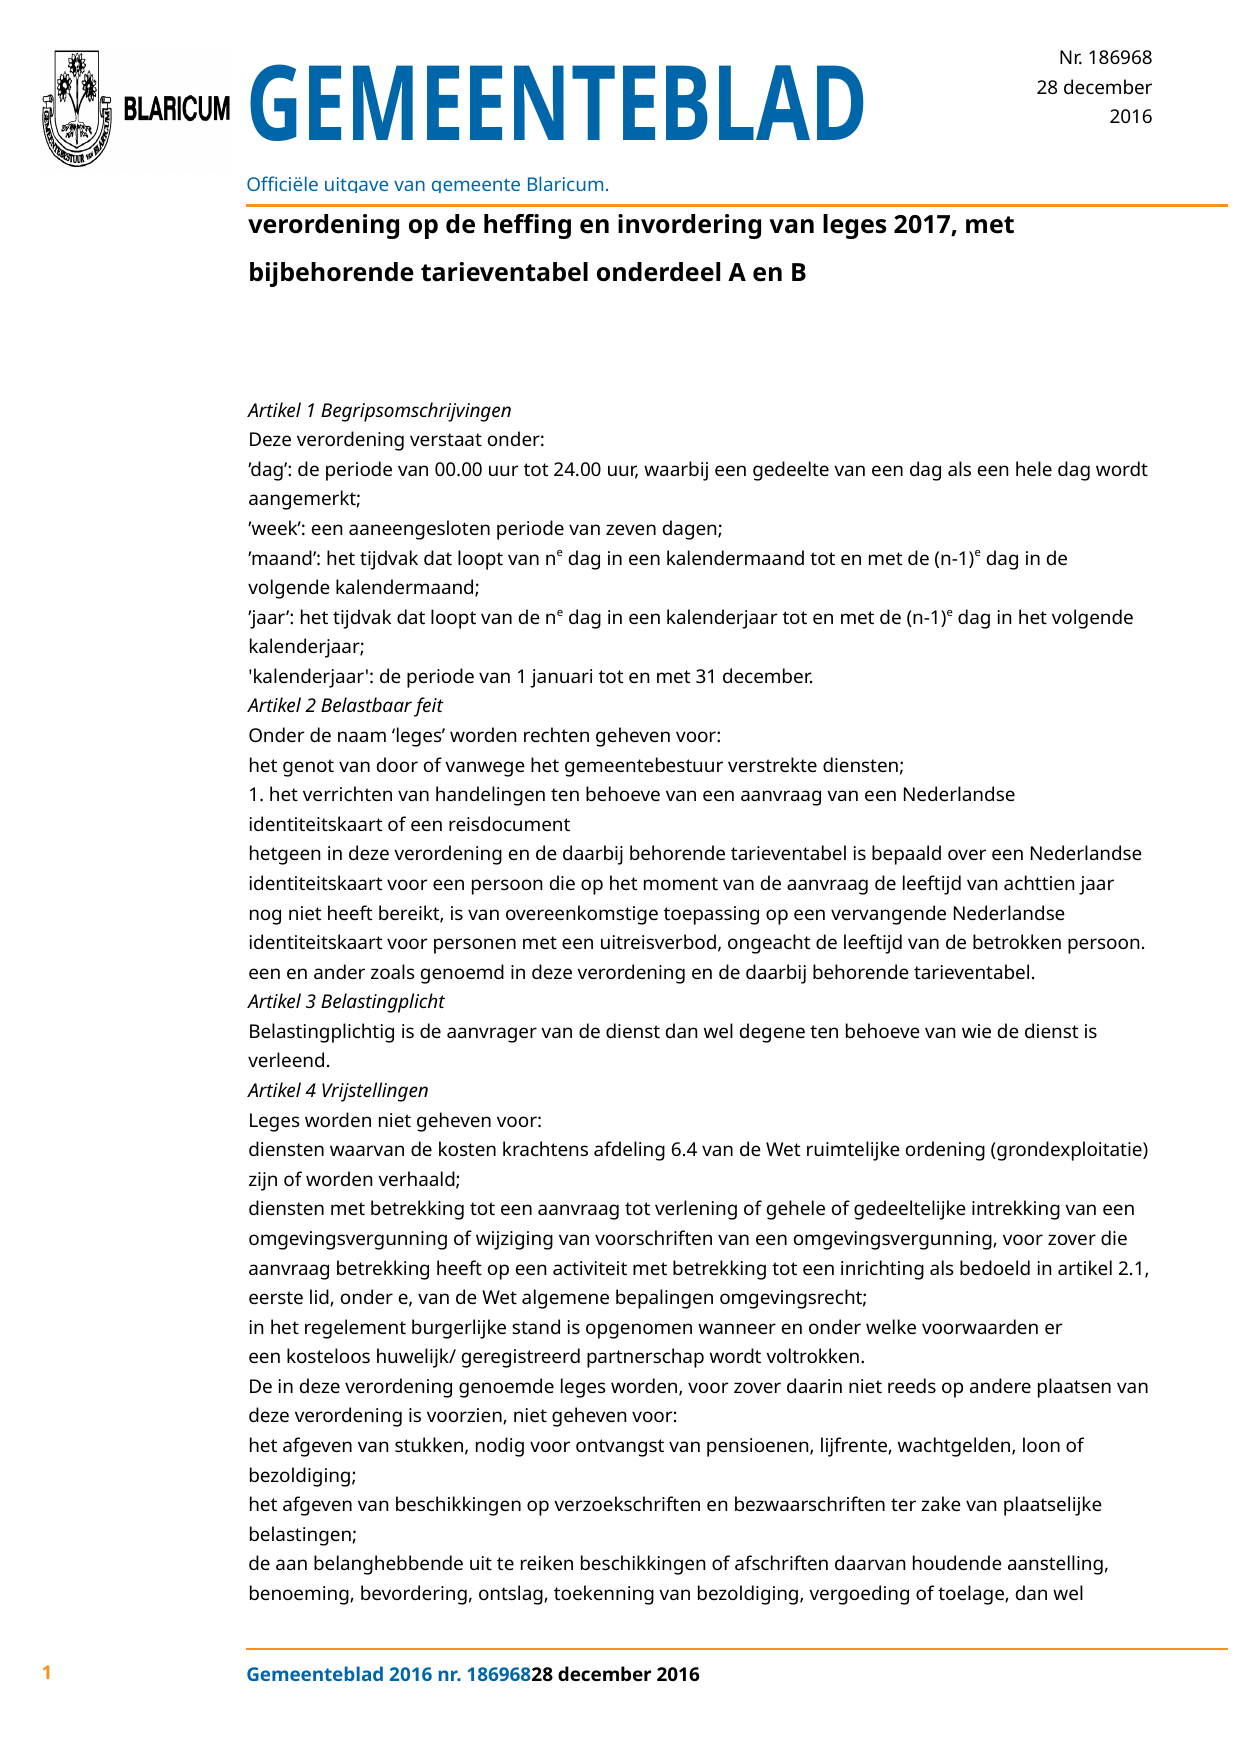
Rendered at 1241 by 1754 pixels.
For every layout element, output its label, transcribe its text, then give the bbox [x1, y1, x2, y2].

text Leges worden niet geheven voor: [248, 1107, 1152, 1132]
text identiteitskaart of een reisdocument [248, 811, 1152, 837]
text Deze verordening verstaat onder: [248, 426, 1152, 452]
text hetgeen in deze verordening en de daarbij behorende tarieventabel is bepaald over een Nederlandse identiteitskaart voor een persoon die op het moment van de aanvraag de leeftijd van achttien jaar nog niet heeft bereikt, is van overeenkomstige toepassing op een vervangende Nederlandse identiteitskaart voor personen met een uitreisverbod, ongeacht de leeftijd van de betrokken persoon. [248, 841, 1152, 955]
text het genot van door of vanwege het gemeentebestuur verstrekte diensten; [248, 752, 1152, 777]
text ’dag’: de periode van 00.00 uur tot 24.00 uur, waarbij een gedeelte van een dag als een hele dag wordt aangemerkt; [248, 456, 1152, 511]
text De in deze verordening genoemde leges worden, voor zover daarin niet reeds op andere plaatsen van deze verordening is voorzien, niet geheven voor: [248, 1373, 1152, 1428]
text Onder de naam ‘leges’ worden rechten geheven voor: [248, 722, 1152, 748]
text verordening op de heffing en invordering van leges 2017, met bijbehorende tarieventabel onderdeel A en B [248, 207, 1152, 288]
text ’maand’: het tijdvak dat loopt van ne dag in een kalendermaand tot en met de (n-1)e dag in de volgende kalendermaand; [248, 545, 1152, 600]
text Artikel 1 Begripsomschrijvingen [248, 397, 1152, 422]
text het afgeven van beschikkingen op verzoekschriften en bezwaarschriften ter zake van plaatselijke belastingen; [248, 1491, 1152, 1547]
text de aan belanghebbende uit te reiken beschikkingen of afschriften daarvan houdende aanstelling, benoeming, bevordering, ontslag, toekenning van bezoldiging, vergoeding of toelage, dan wel [248, 1551, 1152, 1606]
picture [41, 47, 231, 172]
text Artikel 4 Vrijstellingen [248, 1077, 1152, 1103]
text diensten waarvan de kosten krachtens afdeling 6.4 van de Wet ruimtelijke ordening (grondexploitatie) zijn of worden verhaald; [248, 1136, 1152, 1192]
text een kosteloos huwelijk/ geregistreerd partnerschap wordt voltrokken. [248, 1343, 1152, 1369]
text ’jaar’: het tijdvak dat loopt van de ne dag in een kalenderjaar tot en met de (n-1)e dag in het volgende kalenderjaar; [248, 604, 1152, 659]
text een en ander zoals genoemd in deze verordening en de daarbij behorende tarieventabel. [248, 959, 1152, 984]
text in het regelement burgerlijke stand is opgenomen wanneer en onder welke voorwaarden er [248, 1314, 1152, 1339]
text Artikel 3 Belastingplicht [248, 988, 1152, 1014]
text 'kalenderjaar': de periode van 1 januari tot en met 31 december. [248, 663, 1152, 689]
text het afgeven van stukken, nodig voor ontvangst van pensioenen, lijfrente, wachtgelden, loon of bezoldiging; [248, 1432, 1152, 1487]
text Belastingplichtig is de aanvrager van de dienst dan wel degene ten behoeve van wie de dienst is verleend. [248, 1018, 1152, 1073]
text 1. het verrichten van handelingen ten behoeve van een aanvraag van een Nederlandse [248, 781, 1152, 807]
text diensten met betrekking tot een aanvraag tot verlening of gehele of gedeeltelijke intrekking van een omgevingsvergunning of wijziging van voorschriften van een omgevingsvergunning, voor zover die aanvraag betrekking heeft op een activiteit met betrekking tot een inrichting als bedoeld in artikel 2.1, eerste lid, onder e, van de Wet algemene bepalingen omgevingsrecht; [248, 1196, 1152, 1310]
text ’week’: een aaneengesloten periode van zeven dagen; [248, 515, 1152, 541]
text Artikel 2 Belastbaar feit [248, 693, 1152, 718]
